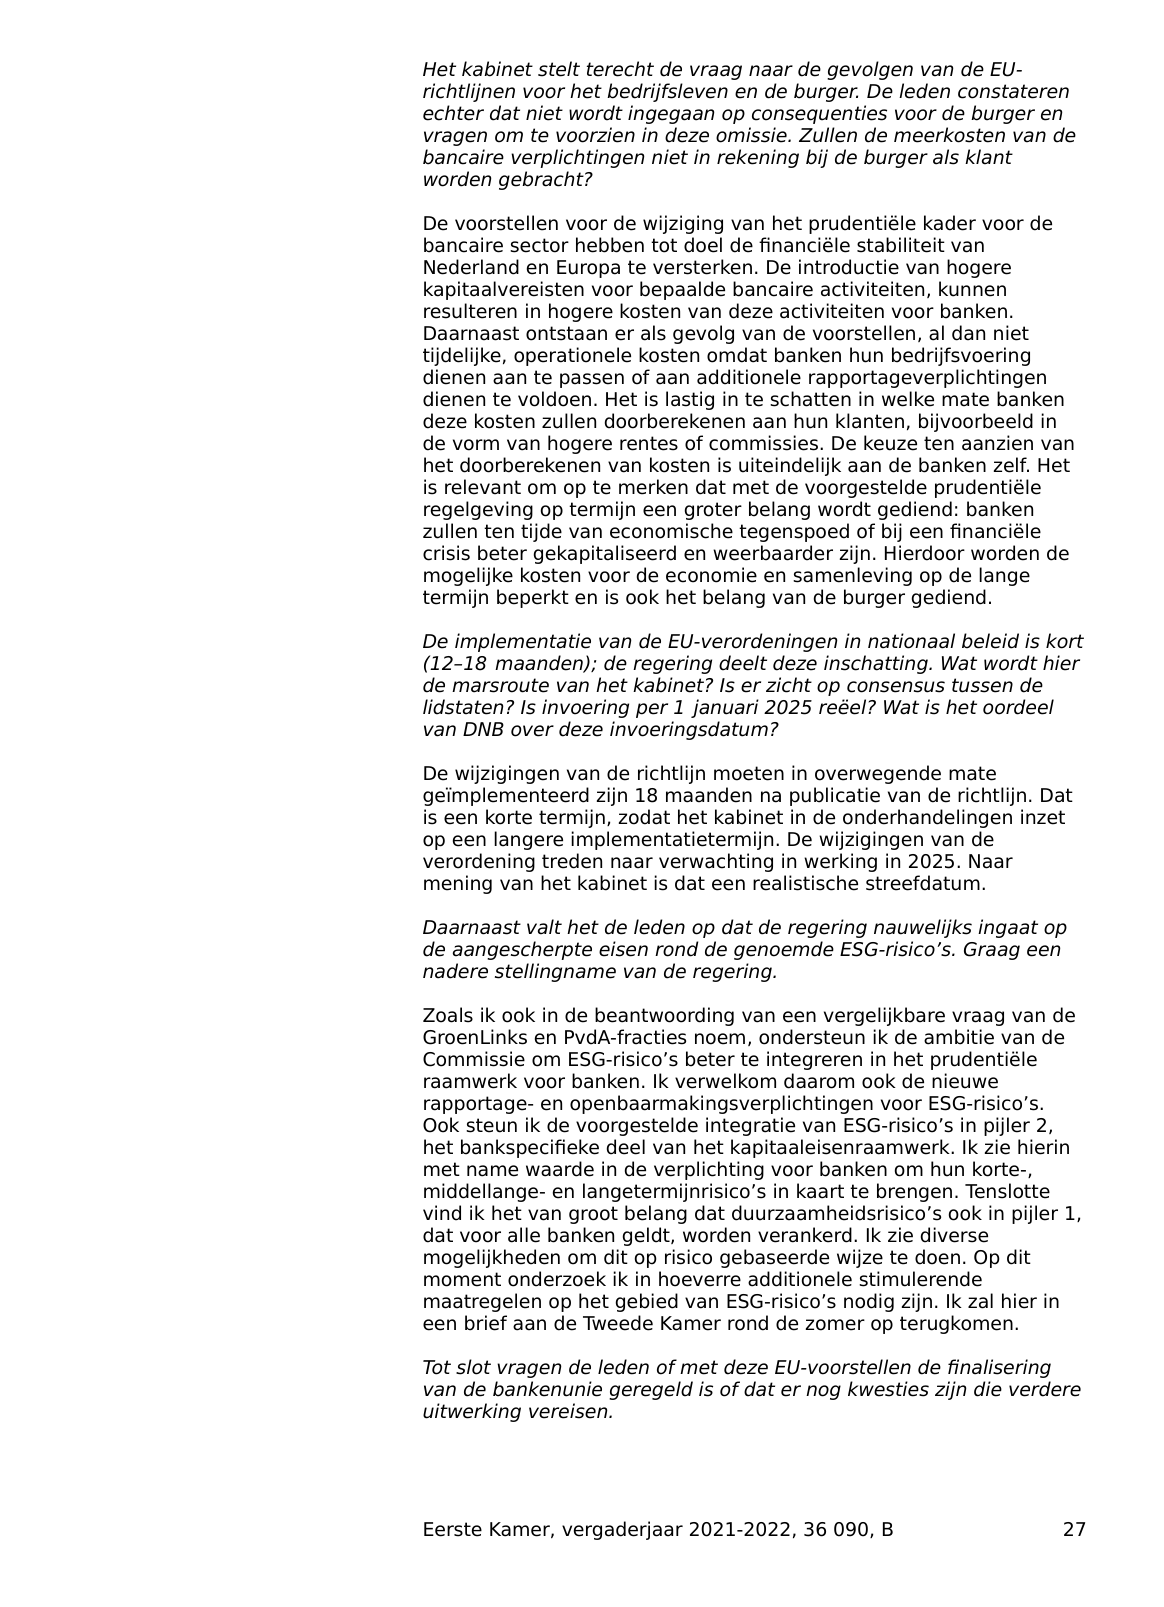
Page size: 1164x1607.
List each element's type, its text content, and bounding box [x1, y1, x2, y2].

text Tot slot vragen de leden of met deze EU-voorstellen de finalisering van de bankenunie geregeld is of dat er nog kwesties zijn die verdere uitwerking vereisen. [422, 1357, 1087, 1423]
text De implementatie van de EU-verordeningen in nationaal beleid is kort (12–18 maanden); de regering deelt deze inschatting. Wat wordt hier de marsroute van het kabinet? Is er zicht op consensus tussen de lidstaten? Is invoering per 1 januari 2025 reëel? Wat is het oordeel van DNB over deze invoeringsdatum? [422, 631, 1087, 741]
text Het kabinet stelt terecht de vraag naar de gevolgen van de EU-richtlijnen voor het bedrijfsleven en de burger. De leden constateren echter dat niet wordt ingegaan op consequenties voor de burger en vragen om te voorzien in deze omissie. Zullen de meerkosten van de bancaire verplichtingen niet in rekening bij de burger als klant worden gebracht? [422, 59, 1087, 191]
text De wijzigingen van de richtlijn moeten in overwegende mate geïmplementeerd zijn 18 maanden na publicatie van de richtlijn. Dat is een korte termijn, zodat het kabinet in de onderhandelingen inzet op een langere implementatietermijn. De wijzigingen van de verordening treden naar verwachting in werking in 2025. Naar mening van het kabinet is dat een realistische streefdatum. [422, 763, 1087, 895]
text Daarnaast valt het de leden op dat de regering nauwelijks ingaat op de aangescherpte eisen rond de genoemde ESG-risico’s. Graag een nadere stellingname van de regering. [422, 917, 1087, 983]
text Zoals ik ook in de beantwoording van een vergelijkbare vraag van de GroenLinks en PvdA-fracties noem, ondersteun ik de ambitie van de Commissie om ESG-risico’s beter te integreren in het prudentiële raamwerk voor banken. Ik verwelkom daarom ook de nieuwe rapportage- en openbaarmakingsverplichtingen voor ESG-risico’s. Ook steun ik de voorgestelde integratie van ESG-risico’s in pijler 2, het bankspecifieke deel van het kapitaaleisenraamwerk. Ik zie hierin met name waarde in de verplichting voor banken om hun korte-, middellange- en langetermijnrisico’s in kaart te brengen. Tenslotte vind ik het van groot belang dat duurzaamheidsrisico’s ook in pijler 1, dat voor alle banken geldt, worden verankerd. Ik zie diverse mogelijkheden om dit op risico gebaseerde wijze te doen. Op dit moment onderzoek ik in hoeverre additionele stimulerende maatregelen op het gebied van ESG-risico’s nodig zijn. Ik zal hier in een brief aan de Tweede Kamer rond de zomer op terugkomen. [422, 1005, 1087, 1335]
text De voorstellen voor de wijziging van het prudentiële kader voor de bancaire sector hebben tot doel de financiële stabiliteit van Nederland en Europa te versterken. De introductie van hogere kapitaalvereisten voor bepaalde bancaire activiteiten, kunnen resulteren in hogere kosten van deze activiteiten voor banken. Daarnaast ontstaan er als gevolg van de voorstellen, al dan niet tijdelijke, operationele kosten omdat banken hun bedrijfsvoering dienen aan te passen of aan additionele rapportageverplichtingen dienen te voldoen. Het is lastig in te schatten in welke mate banken deze kosten zullen doorberekenen aan hun klanten, bijvoorbeeld in de vorm van hogere rentes of commissies. De keuze ten aanzien van het doorberekenen van kosten is uiteindelijk aan de banken zelf. Het is relevant om op te merken dat met de voorgestelde prudentiële regelgeving op termijn een groter belang wordt gediend: banken zullen ten tijde van economische tegenspoed of bij een financiële crisis beter gekapitaliseerd en weerbaarder zijn. Hierdoor worden de mogelijke kosten voor de economie en samenleving op de lange termijn beperkt en is ook het belang van de burger gediend. [422, 213, 1087, 609]
